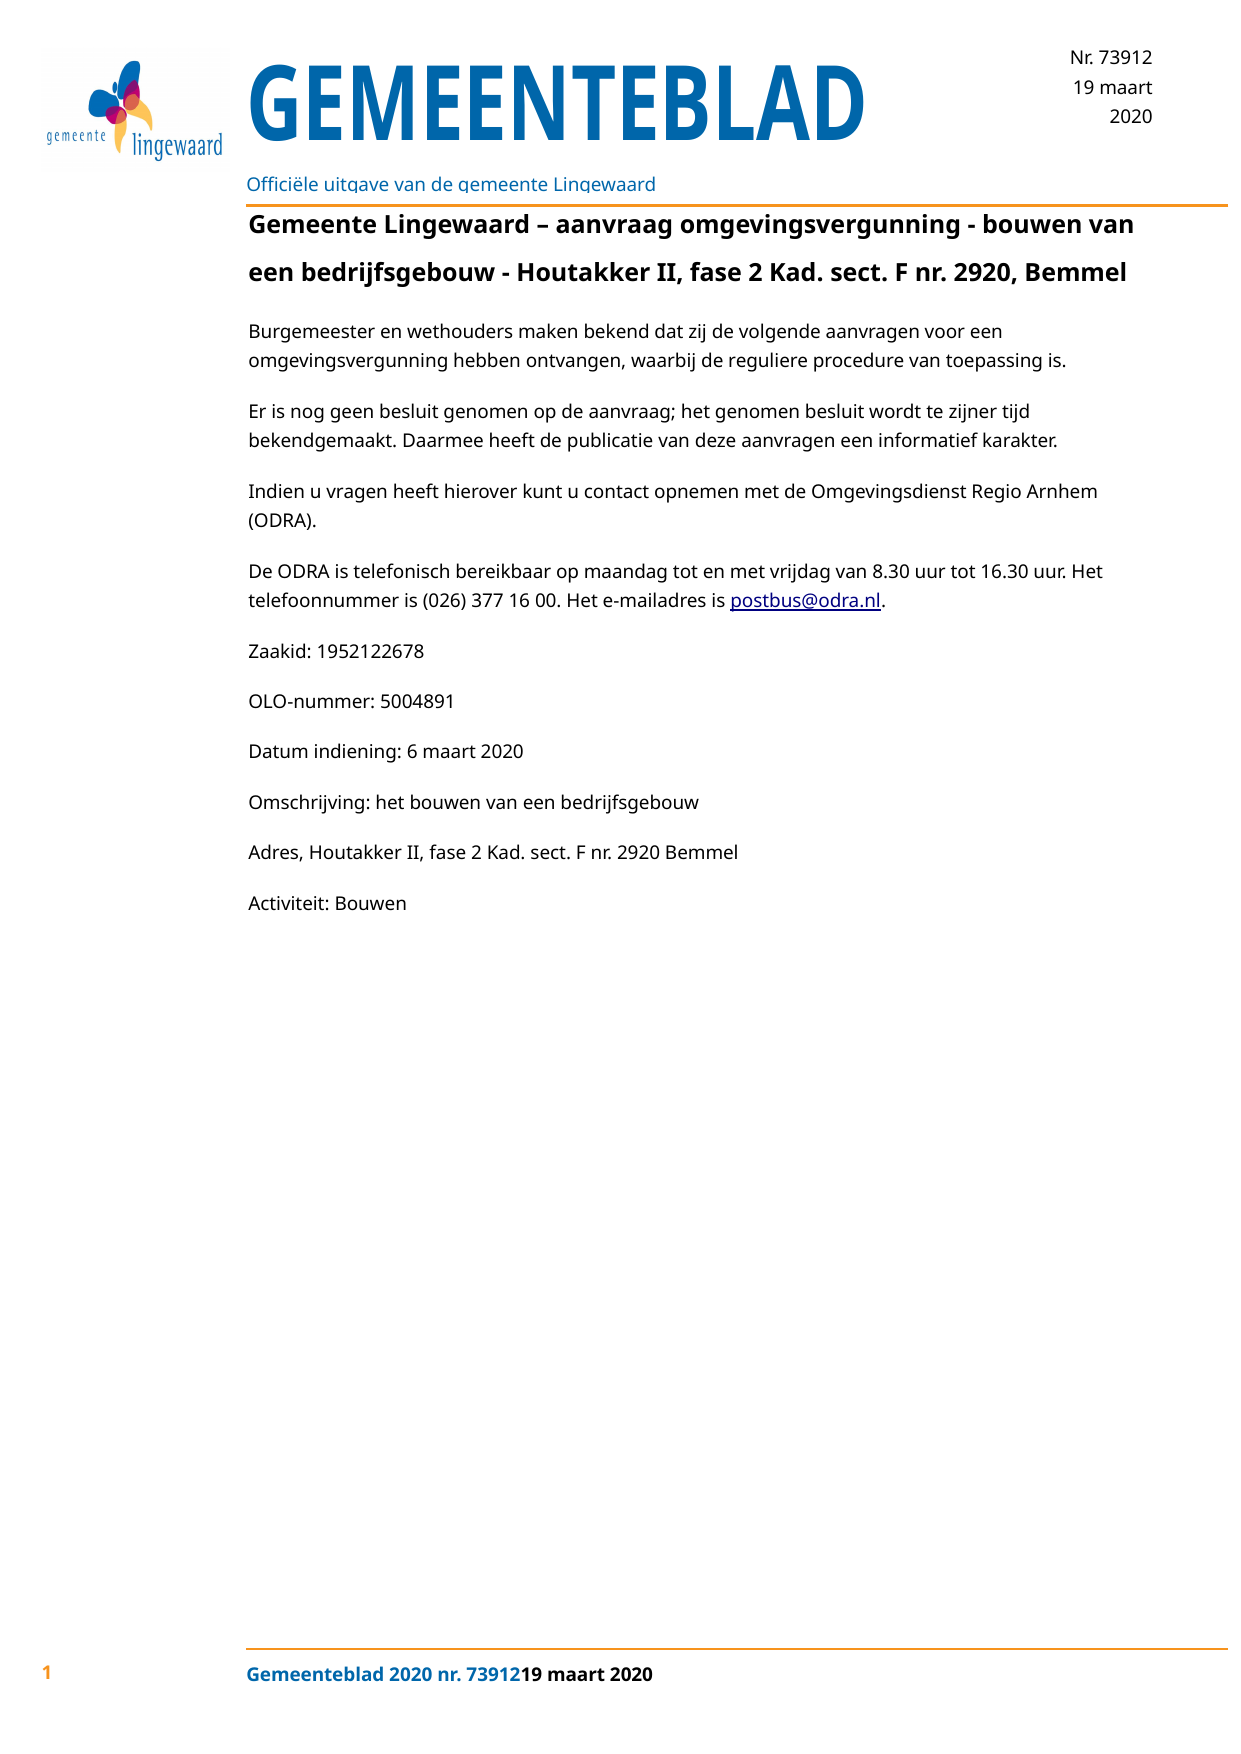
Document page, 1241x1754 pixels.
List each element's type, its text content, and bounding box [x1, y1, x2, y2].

text OLO-nummer: 5004891 [248, 688, 1152, 714]
text Er is nog geen besluit genomen op de aanvraag; het genomen besluit wordt te zijner tijd bekendgemaakt. Daarmee heeft de publicatie van deze aanvragen een informatief karakter. [248, 398, 1152, 453]
text Zaakid: 1952122678 [248, 638, 1152, 664]
text Omschrijving: het bouwen van een bedrijfsgebouw [248, 789, 1152, 815]
text Adres, Houtakker II, fase 2 Kad. sect. F nr. 2920 Bemmel [248, 839, 1152, 865]
text De ODRA is telefonisch bereikbaar op maandag tot en met vrijdag van 8.30 uur tot 16.30 uur. Het telefoonnummer is (026) 377 16 00. Het e-mailadres is postbus@odra.nl. [248, 558, 1152, 613]
text Datum indiening: 6 maart 2020 [248, 739, 1152, 764]
text Activiteit: Bouwen [248, 890, 1152, 916]
text Indien u vragen heeft hierover kunt u contact opnemen met de Omgevingsdienst Regio Arnhem (ODRA). [248, 478, 1152, 533]
text Burgemeester en wethouders maken bekend dat zij de volgende aanvragen voor een omgevingsvergunning hebben ontvangen, waarbij de reguliere procedure van toepassing is. [248, 318, 1152, 373]
text Gemeente Lingewaard – aanvraag omgevingsvergunning - bouwen van een bedrijfsgebouw - Houtakker II, fase 2 Kad. sect. F nr. 2920, Bemmel [248, 207, 1152, 288]
picture [41, 47, 231, 172]
